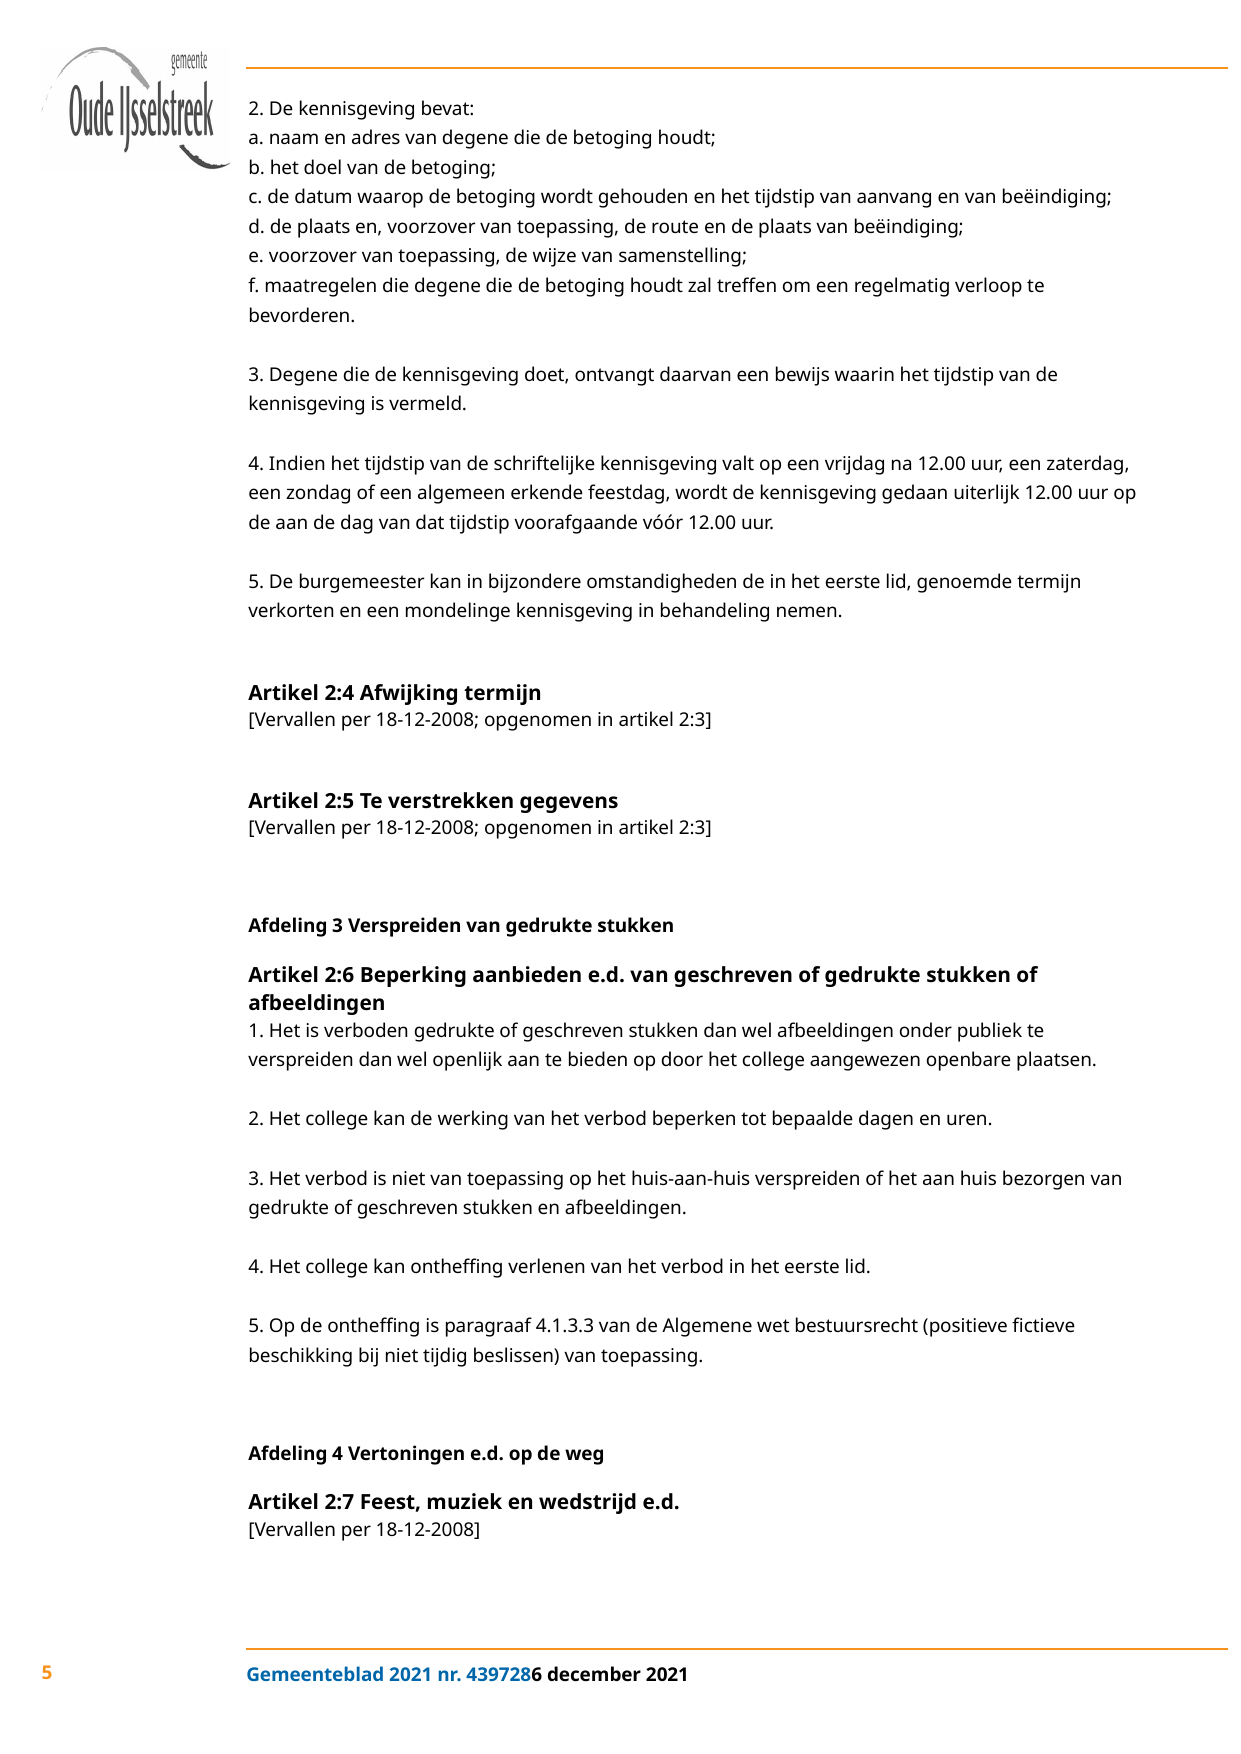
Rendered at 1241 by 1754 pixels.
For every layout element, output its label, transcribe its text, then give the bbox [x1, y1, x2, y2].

picture [41, 47, 231, 172]
text d. de plaats en, voorzover van toepassing, de route en de plaats van beëindiging; [248, 213, 1152, 239]
text 4. Het college kan ontheffing verlenen van het verbod in het eerste lid. [248, 1253, 1152, 1279]
text 3. Het verbod is niet van toepassing op het huis-aan-huis verspreiden of het aan huis bezorgen van gedrukte of geschreven stukken en afbeeldingen. [248, 1165, 1152, 1220]
text a. naam en adres van degene die de betoging houdt; [248, 124, 1152, 150]
text 3. Degene die de kennisgeving doet, ontvangt daarvan een bewijs waarin het tijdstip van de kennisgeving is vermeld. [248, 361, 1152, 416]
text 2. De kennisgeving bevat: [248, 95, 1152, 121]
text Afdeling 4 Vertoningen e.d. op de weg [248, 1438, 1152, 1467]
text 5. De burgemeester kan in bijzondere omstandigheden de in het eerste lid, genoemde termijn verkorten en een mondelinge kennisgeving in behandeling nemen. [248, 568, 1152, 623]
text 5. Op de ontheffing is paragraaf 4.1.3.3 van de Algemene wet bestuursrecht (positieve fictieve beschikking bij niet tijdig beslissen) van toepassing. [248, 1313, 1152, 1368]
text [Vervallen per 18-12-2008; opgenomen in artikel 2:3] [248, 814, 1152, 840]
text 2. Het college kan de werking van het verbod beperken tot bepaalde dagen en uren. [248, 1106, 1152, 1131]
text [Vervallen per 18-12-2008; opgenomen in artikel 2:3] [248, 706, 1152, 732]
text Artikel 2:6 Beperking aanbieden e.d. van geschreven of gedrukte stukken of afbeeldingen [248, 960, 1152, 1017]
text e. voorzover van toepassing, de wijze van samenstelling; [248, 243, 1152, 268]
text 4. Indien het tijdstip van de schriftelijke kennisgeving valt op een vrijdag na 12.00 uur, een zaterdag, een zondag of een algemeen erkende feestdag, wordt de kennisgeving gedaan uiterlijk 12.00 uur op de aan de dag van dat tijdstip voorafgaande vóór 12.00 uur. [248, 450, 1152, 535]
text f. maatregelen die degene die de betoging houdt zal treffen om een regelmatig verloop te bevorderen. [248, 272, 1152, 328]
text Artikel 2:7 Feest, muziek en wedstrijd e.d. [248, 1487, 1152, 1516]
text Afdeling 3 Verspreiden van gedrukte stukken [248, 911, 1152, 939]
text Artikel 2:4 Afwijking termijn [248, 678, 1152, 706]
text c. de datum waarop de betoging wordt gehouden en het tijdstip van aanvang en van beëindiging; [248, 183, 1152, 209]
text 1. Het is verboden gedrukte of geschreven stukken dan wel afbeeldingen onder publiek te verspreiden dan wel openlijk aan te bieden op door het college aangewezen openbare plaatsen. [248, 1017, 1152, 1072]
text Artikel 2:5 Te verstrekken gegevens [248, 786, 1152, 814]
text b. het doel van de betoging; [248, 154, 1152, 180]
text [Vervallen per 18-12-2008] [248, 1516, 1152, 1542]
